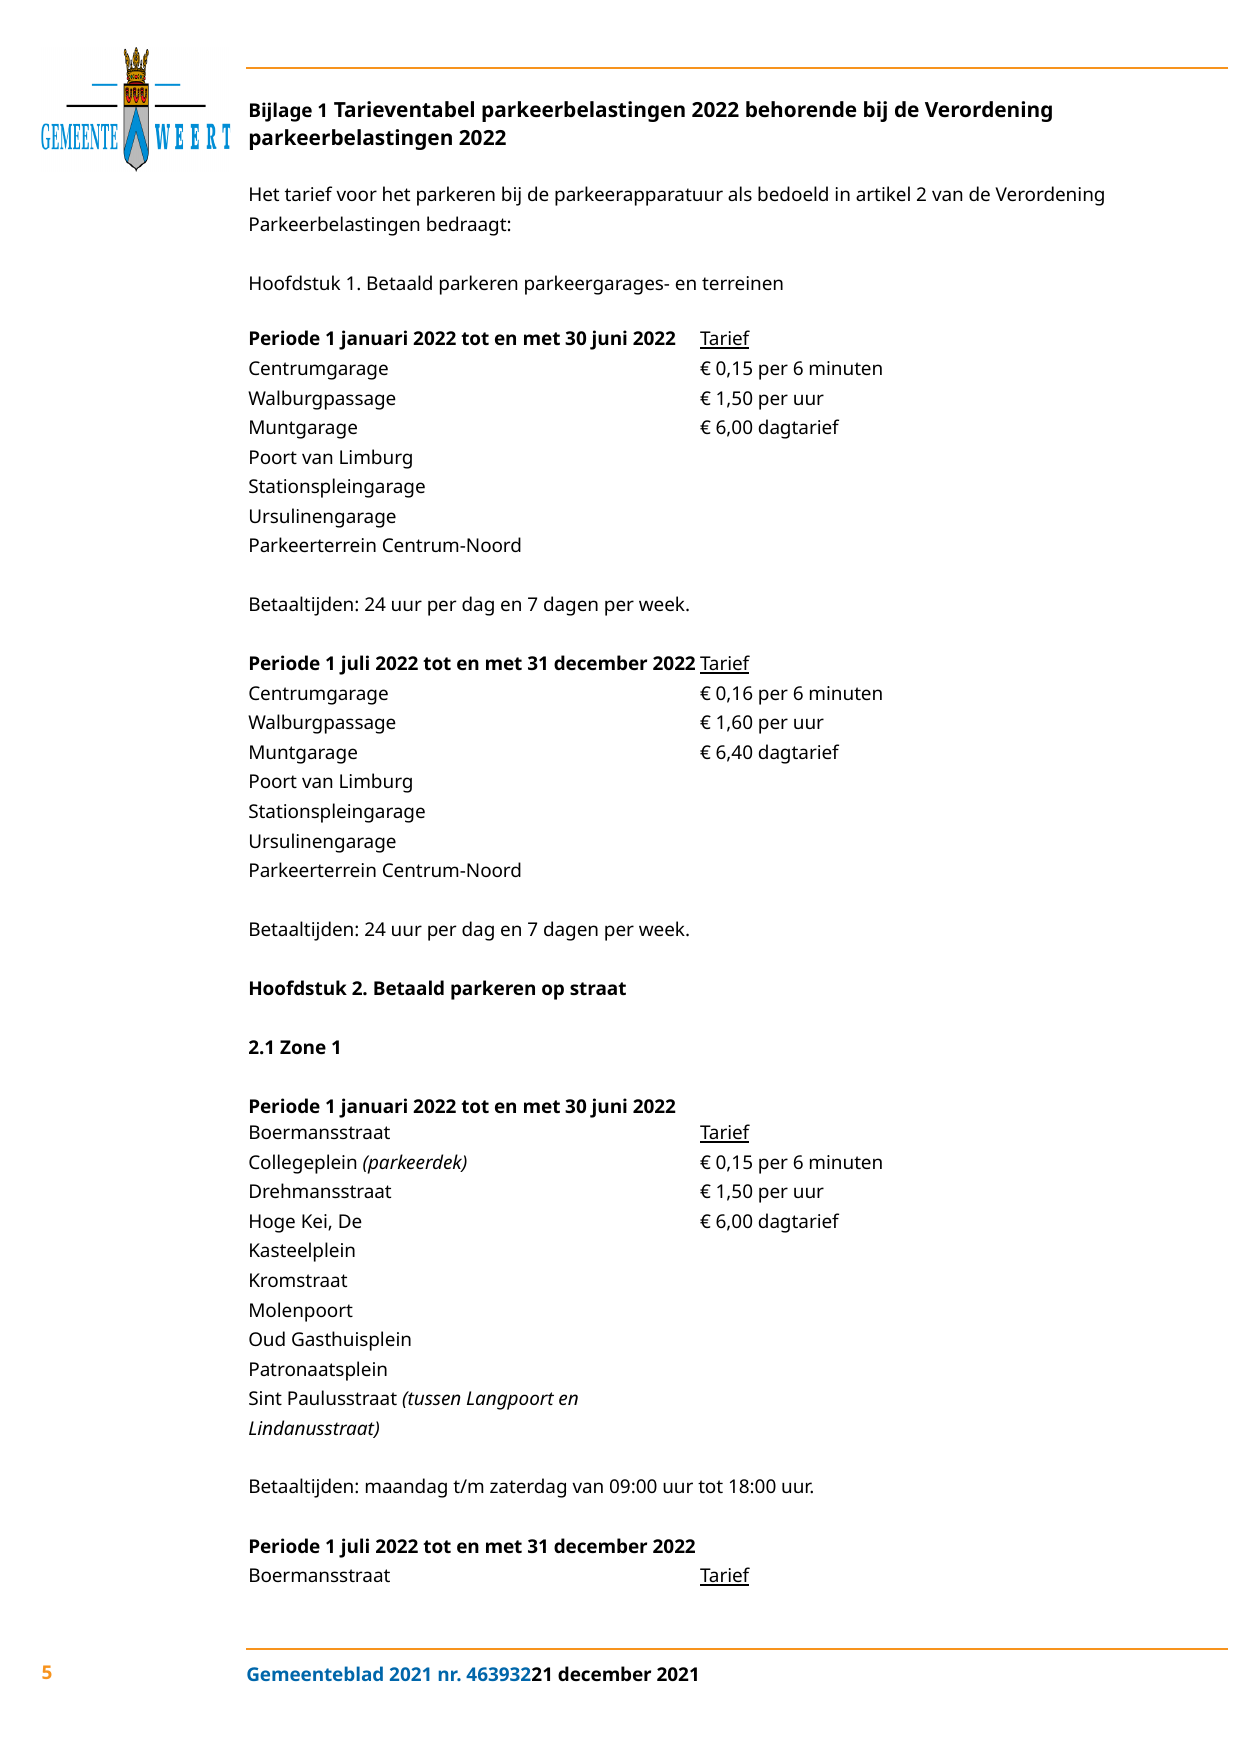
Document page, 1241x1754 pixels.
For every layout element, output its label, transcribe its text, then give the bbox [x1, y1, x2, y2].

table_header [700, 1094, 1152, 1119]
table_header Tarief € 0,16 per 6 minuten € 1,60 per uur € 6,40 dagtarief [700, 650, 1152, 883]
text Betaaltijden: maandag t/m zaterdag van 09:00 uur tot 18:00 uur. [248, 1474, 1152, 1499]
picture [41, 47, 231, 172]
table_header Boermansstraat [248, 1563, 700, 1588]
text Periode 1 juli 2022 tot en met 31 december 2022 [248, 1533, 1152, 1559]
table_cell Periode 1 januari 2022 tot en met 30 juni 2022 Centrumgarage Walburgpassage Muntgarage Poort van Limburg Stationspleingarage Ursulinengarage Parkeerterrein Centrum-Noord [248, 326, 700, 558]
table_header Periode 1 januari 2022 tot en met 30 juni 2022 [248, 1094, 700, 1119]
table_header Tarief [700, 1563, 1152, 1588]
table_cell Tarief € 0,15 per 6 minuten € 1,50 per uur € 6,00 dagtarief [700, 1119, 1152, 1441]
text Betaaltijden: 24 uur per dag en 7 dagen per week. [248, 591, 1152, 617]
table_header [700, 300, 1152, 326]
table_cell Tarief € 0,15 per 6 minuten € 1,50 per uur € 6,00 dagtarief [700, 326, 1152, 558]
text Betaaltijden: 24 uur per dag en 7 dagen per week. [248, 916, 1152, 942]
table_cell Boermansstraat Collegeplein (parkeerdek) Drehmansstraat Hoge Kei, De Kasteelplein Kromstraat Molenpoort Oud Gasthuisplein Patronaatsplein Sint Paulusstraat (tussen Langpoort en Lindanusstraat) [248, 1119, 700, 1441]
text 2.1 Zone 1 [248, 1034, 1152, 1060]
text Hoofdstuk 1. Betaald parkeren parkeergarages- en terreinen [248, 270, 1152, 296]
table_header [248, 300, 700, 326]
text Het tarief voor het parkeren bij de parkeerapparatuur als bedoeld in artikel 2 van de Verordening Parkeerbelastingen bedraagt: [248, 181, 1152, 237]
text Bijlage 1 Tarieventabel parkeerbelastingen 2022 behorende bij de Verordening parkeerbelastingen 2022 [248, 95, 1152, 152]
table_header Periode 1 juli 2022 tot en met 31 december 2022 Centrumgarage Walburgpassage Muntgarage Poort van Limburg Stationspleingarage Ursulinengarage Parkeerterrein Centrum-Noord [248, 650, 700, 883]
text Hoofdstuk 2. Betaald parkeren op straat [248, 975, 1152, 1001]
